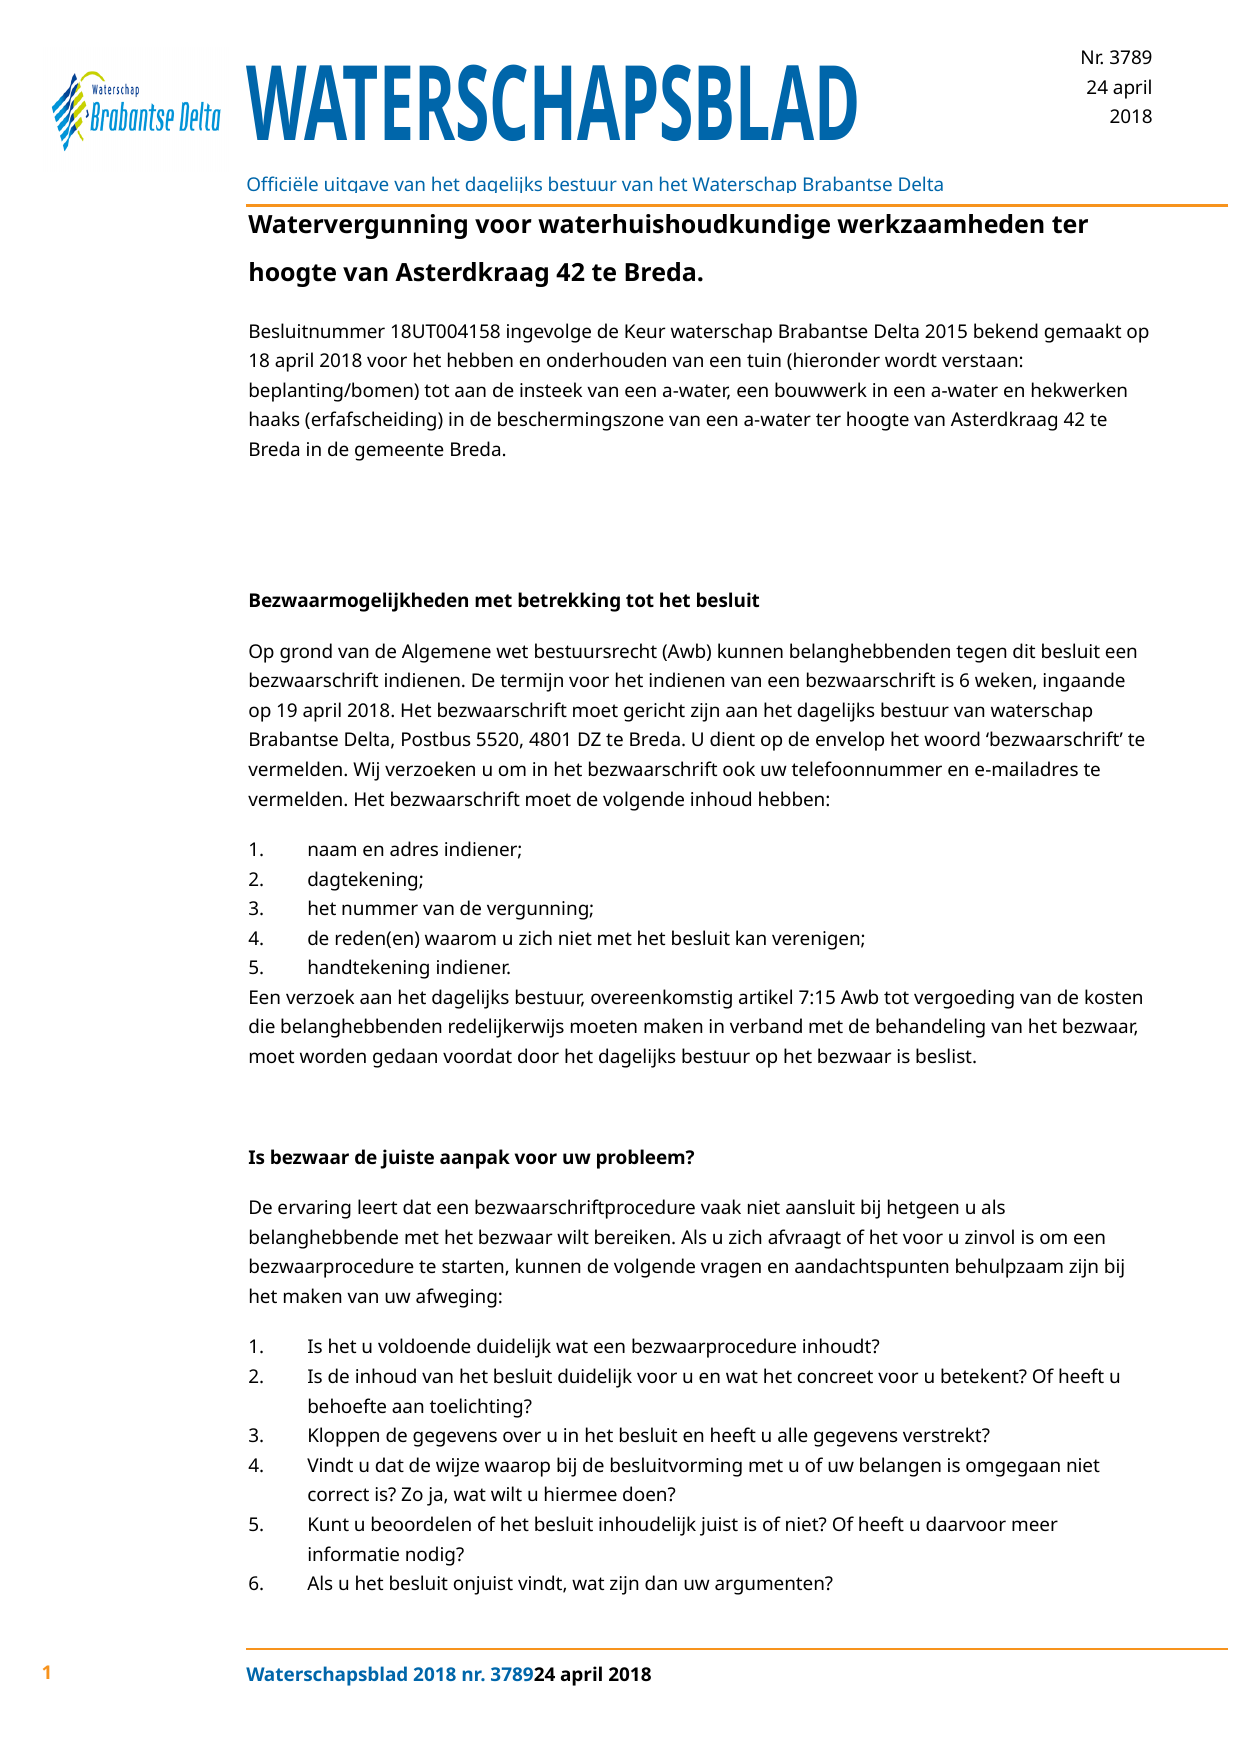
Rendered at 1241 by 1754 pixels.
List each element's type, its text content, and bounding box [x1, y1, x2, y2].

list Vindt u dat de wijze waarop bij de besluitvorming met u of uw belangen is omgegaan niet correct is? Zo ja, wat wilt u hiermee doen? [248, 1452, 1152, 1507]
list dagtekening; [248, 866, 1152, 892]
text Op grond van de Algemene wet bestuursrecht (Awb) kunnen belanghebbenden tegen dit besluit een bezwaarschrift indienen. De termijn voor het indienen van een bezwaarschrift is 6 weken, ingaande op 19 april 2018. Het bezwaarschrift moet gericht zijn aan het dagelijks bestuur van waterschap Brabantse Delta, Postbus 5520, 4801 DZ te Breda. U dient op de envelop het woord ‘bezwaarschrift’ te vermelden. Wij verzoeken u om in het bezwaarschrift ook uw telefoonnummer en e‑mailadres te vermelden. Het bezwaarschrift moet de volgende inhoud hebben: [248, 638, 1152, 812]
list Is de inhoud van het besluit duidelijk voor u en wat het concreet voor u betekent? Of heeft u behoefte aan toelichting? [248, 1363, 1152, 1419]
picture [41, 47, 231, 172]
text De ervaring leert dat een bezwaarschriftprocedure vaak niet aansluit bij hetgeen u als belanghebbende met het bezwaar wilt bereiken. Als u zich afvraagt of het voor u zinvol is om een bezwaarprocedure te starten, kunnen de volgende vragen en aandachtspunten behulpzaam zijn bij het maken van uw afweging: [248, 1194, 1152, 1309]
list handtekening indiener. [248, 954, 1152, 980]
list Kloppen de gegevens over u in het besluit en heeft u alle gegevens verstrekt? [248, 1422, 1152, 1448]
list naam en adres indiener; [248, 836, 1152, 862]
list het nummer van de vergunning; [248, 895, 1152, 921]
list Als u het besluit onjuist vindt, wat zijn dan uw argumenten? [248, 1570, 1152, 1596]
text Is bezwaar de juiste aanpak voor uw probleem? [248, 1144, 1152, 1170]
list de reden(en) waarom u zich niet met het besluit kan verenigen; [248, 925, 1152, 951]
list Kunt u beoordelen of het besluit inhoudelijk juist is of niet? Of heeft u daarvoor meer informatie nodig? [248, 1511, 1152, 1567]
text Een verzoek aan het dagelijks bestuur, overeenkomstig artikel 7:15 Awb tot vergoeding van de kosten die belanghebbenden redelijkerwijs moeten maken in verband met de behandeling van het bezwaar, moet worden gedaan voordat door het dagelijks bestuur op het bezwaar is beslist. [248, 984, 1152, 1069]
list Is het u voldoende duidelijk wat een bezwaarprocedure inhoudt? [248, 1334, 1152, 1359]
text Besluitnummer 18UT004158 ingevolge de Keur waterschap Brabantse Delta 2015 bekend gemaakt op 18 april 2018 voor het hebben en onderhouden van een tuin (hieronder wordt verstaan: beplanting/bomen) tot aan de insteek van een a-water, een bouwwerk in een a-water en hekwerken haaks (erfafscheiding) in de beschermingszone van een a-water ter hoogte van Asterdkraag 42 te Breda in de gemeente Breda. [248, 318, 1152, 462]
text Watervergunning voor waterhuishoudkundige werkzaamheden ter hoogte van Asterdkraag 42 te Breda. [248, 207, 1152, 288]
text Bezwaarmogelijkheden met betrekking tot het besluit [248, 587, 1152, 613]
